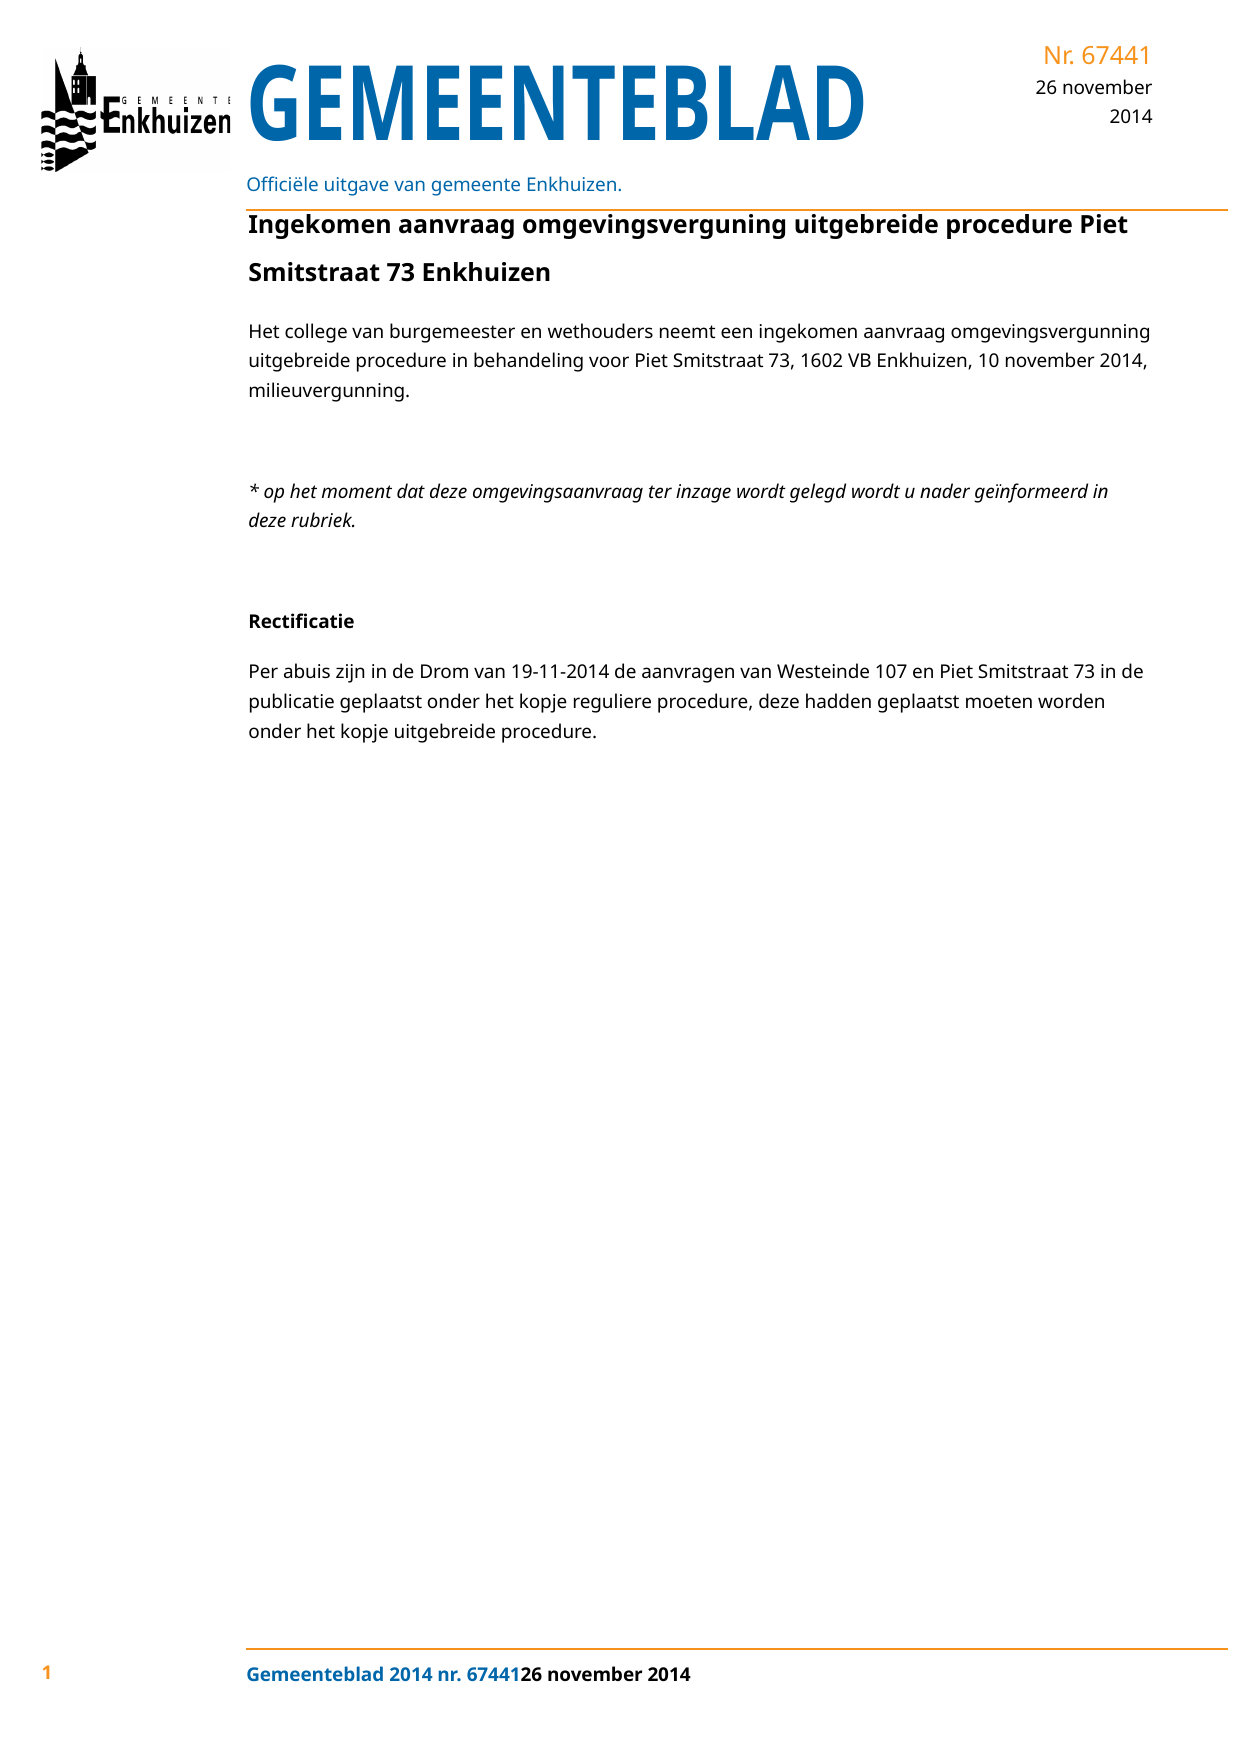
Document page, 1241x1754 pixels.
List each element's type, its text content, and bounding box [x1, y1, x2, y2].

text Ingekomen aanvraag omgevingsverguning uitgebreide procedure Piet Smitstraat 73 Enkhuizen [248, 211, 1152, 288]
picture [41, 47, 231, 172]
text Het college van burgemeester en wethouders neemt een ingekomen aanvraag omgevingsvergunning uitgebreide procedure in behandeling voor Piet Smitstraat 73, 1602 VB Enkhuizen, 10 november 2014, milieuvergunning. [248, 318, 1152, 403]
text Rectificatie [248, 608, 1152, 634]
text Per abuis zijn in de Drom van 19-11-2014 de aanvragen van Westeinde 107 en Piet Smitstraat 73 in de publicatie geplaatst onder het kopje reguliere procedure, deze hadden geplaatst moeten worden onder het kopje uitgebreide procedure. [248, 659, 1152, 744]
text * op het moment dat deze omgevingsaanvraag ter inzage wordt gelegd wordt u nader geïnformeerd in deze rubriek. [248, 478, 1152, 533]
